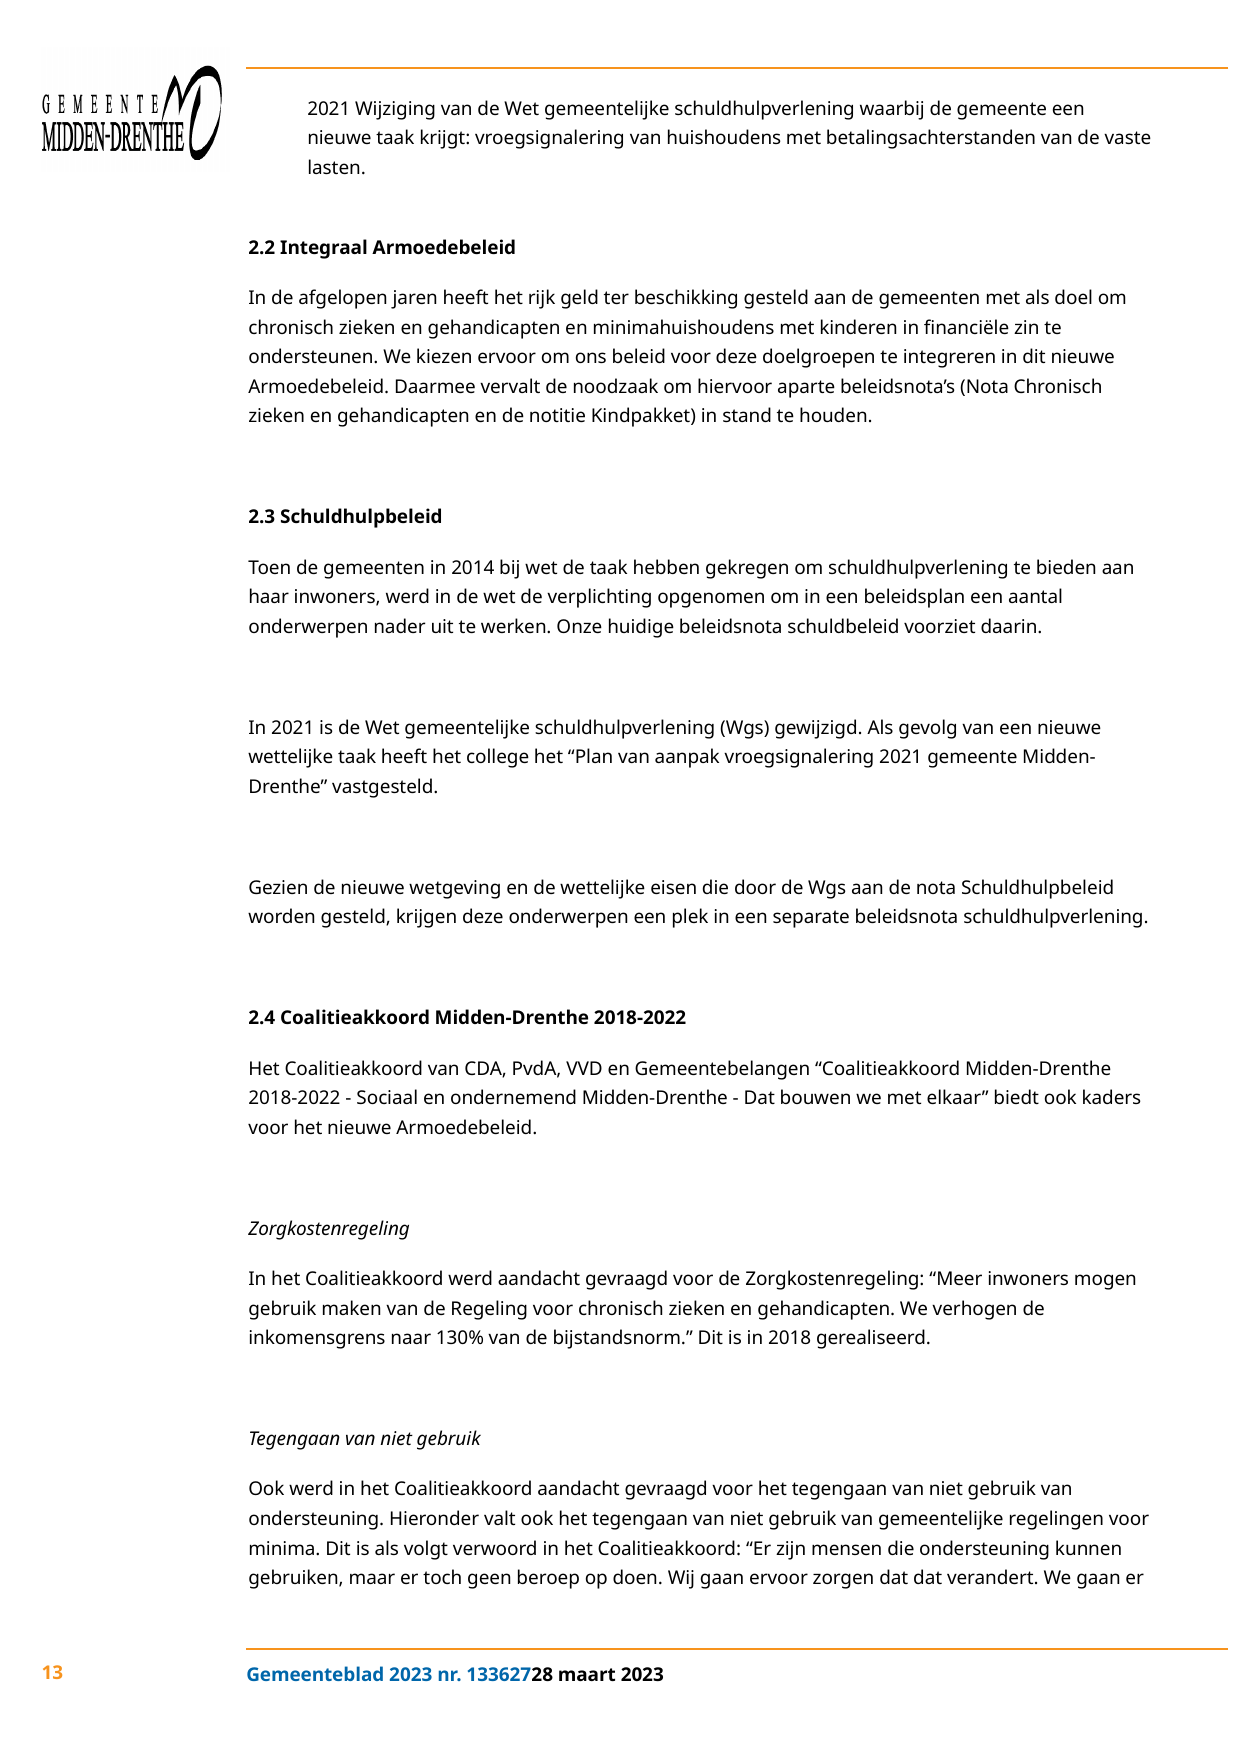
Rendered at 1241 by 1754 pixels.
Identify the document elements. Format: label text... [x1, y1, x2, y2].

text Ook werd in het Coalitieakkoord aandacht gevraagd voor het tegengaan van niet gebruik van ondersteuning. Hieronder valt ook het tegengaan van niet gebruik van gemeentelijke regelingen voor minima. Dit is als volgt verwoord in het Coalitieakkoord: “Er zijn mensen die ondersteuning kunnen gebruiken, maar er toch geen beroep op doen. Wij gaan ervoor zorgen dat dat verandert. We gaan er [248, 1476, 1152, 1590]
text In 2021 is de Wet gemeentelijke schuldhulpverlening (Wgs) gewijzigd. Als gevolg van een nieuwe wettelijke taak heeft het college het “Plan van aanpak vroegsignalering 2021 gemeente Midden-Drenthe” vastgesteld. [248, 714, 1152, 799]
text In het Coalitieakkoord werd aandacht gevraagd voor de Zorgkostenregeling: “Meer inwoners mogen gebruik maken van de Regeling voor chronisch zieken en gehandicapten. We verhogen de inkomensgrens naar 130% van de bijstandsnorm.” Dit is in 2018 gerealiseerd. [248, 1265, 1152, 1350]
text Zorgkostenregeling [248, 1215, 1152, 1241]
text In de afgelopen jaren heeft het rijk geld ter beschikking gesteld aan de gemeenten met als doel om chronisch zieken en gehandicapten en minimahuishoudens met kinderen in financiële zin te ondersteunen. We kiezen ervoor om ons beleid voor deze doelgroepen te integreren in dit nieuwe Armoedebeleid. Daarmee vervalt de noodzaak om hiervoor aparte beleidsnota’s (Nota Chronisch zieken en gehandicapten en de notitie Kindpakket) in stand te houden. [248, 284, 1152, 428]
text 2.4 Coalitieakkoord Midden-Drenthe 2018-2022 [248, 1004, 1152, 1030]
text Toen de gemeenten in 2014 bij wet de taak hebben gekregen om schuldhulpverlening te bieden aan haar inwoners, werd in de wet de verplichting opgenomen om in een beleidsplan een aantal onderwerpen nader uit te werken. Onze huidige beleidsnota schuldbeleid voorziet daarin. [248, 554, 1152, 639]
text 2.2 Integraal Armoedebeleid [248, 234, 1152, 260]
text Gezien de nieuwe wetgeving en de wettelijke eisen die door de Wgs aan de nota Schuldhulpbeleid worden gesteld, krijgen deze onderwerpen een plek in een separate beleidsnota schuldhulpverlening. [248, 874, 1152, 929]
text 2.3 Schuldhulpbeleid [248, 503, 1152, 529]
text Het Coalitieakkoord van CDA, PvdA, VVD en Gemeentebelangen “Coalitieakkoord Midden-Drenthe 2018-2022 - Sociaal en ondernemend Midden-Drenthe - Dat bouwen we met elkaar” biedt ook kaders voor het nieuwe Armoedebeleid. [248, 1055, 1152, 1140]
list 2021 Wijziging van de Wet gemeentelijke schuldhulpverlening waarbij de gemeente een nieuwe taak krijgt: vroegsignalering van huishoudens met betalingsachterstanden van de vaste lasten. [248, 95, 1152, 180]
picture [41, 47, 231, 172]
text Tegengaan van niet gebruik [248, 1425, 1152, 1451]
